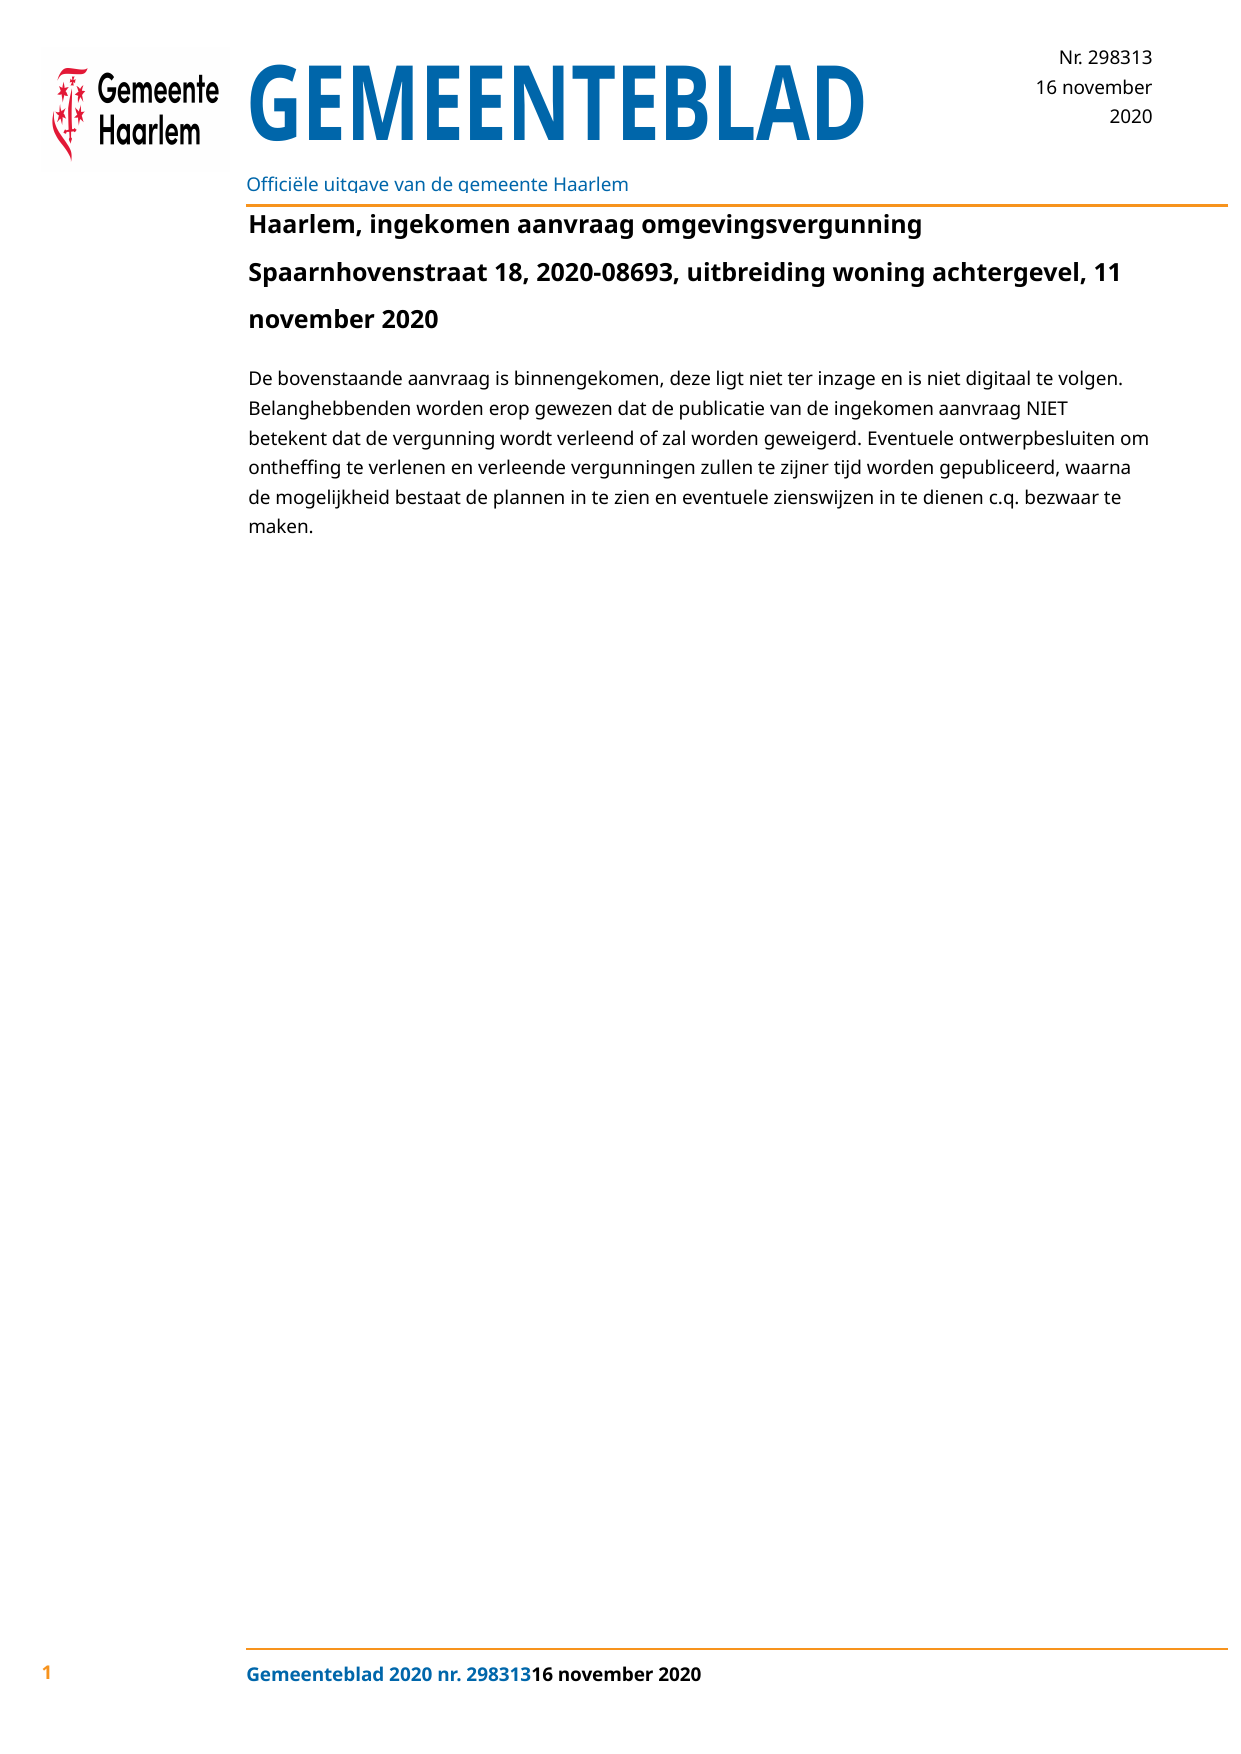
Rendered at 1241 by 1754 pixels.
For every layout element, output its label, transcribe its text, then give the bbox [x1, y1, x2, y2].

text Haarlem, ingekomen aanvraag omgevingsvergunning Spaarnhovenstraat 18, 2020-08693, uitbreiding woning achtergevel, 11 november 2020 [248, 207, 1152, 336]
text De bovenstaande aanvraag is binnengekomen, deze ligt niet ter inzage en is niet digitaal te volgen. Belanghebbenden worden erop gewezen dat de publicatie van de ingekomen aanvraag NIET betekent dat de vergunning wordt verleend of zal worden geweigerd. Eventuele ontwerpbesluiten om ontheffing te verlenen en verleende vergunningen zullen te zijner tijd worden gepubliceerd, waarna de mogelijkheid bestaat de plannen in te zien en eventuele zienswijzen in te dienen c.q. bezwaar te maken. [248, 366, 1152, 539]
picture [41, 47, 231, 172]
